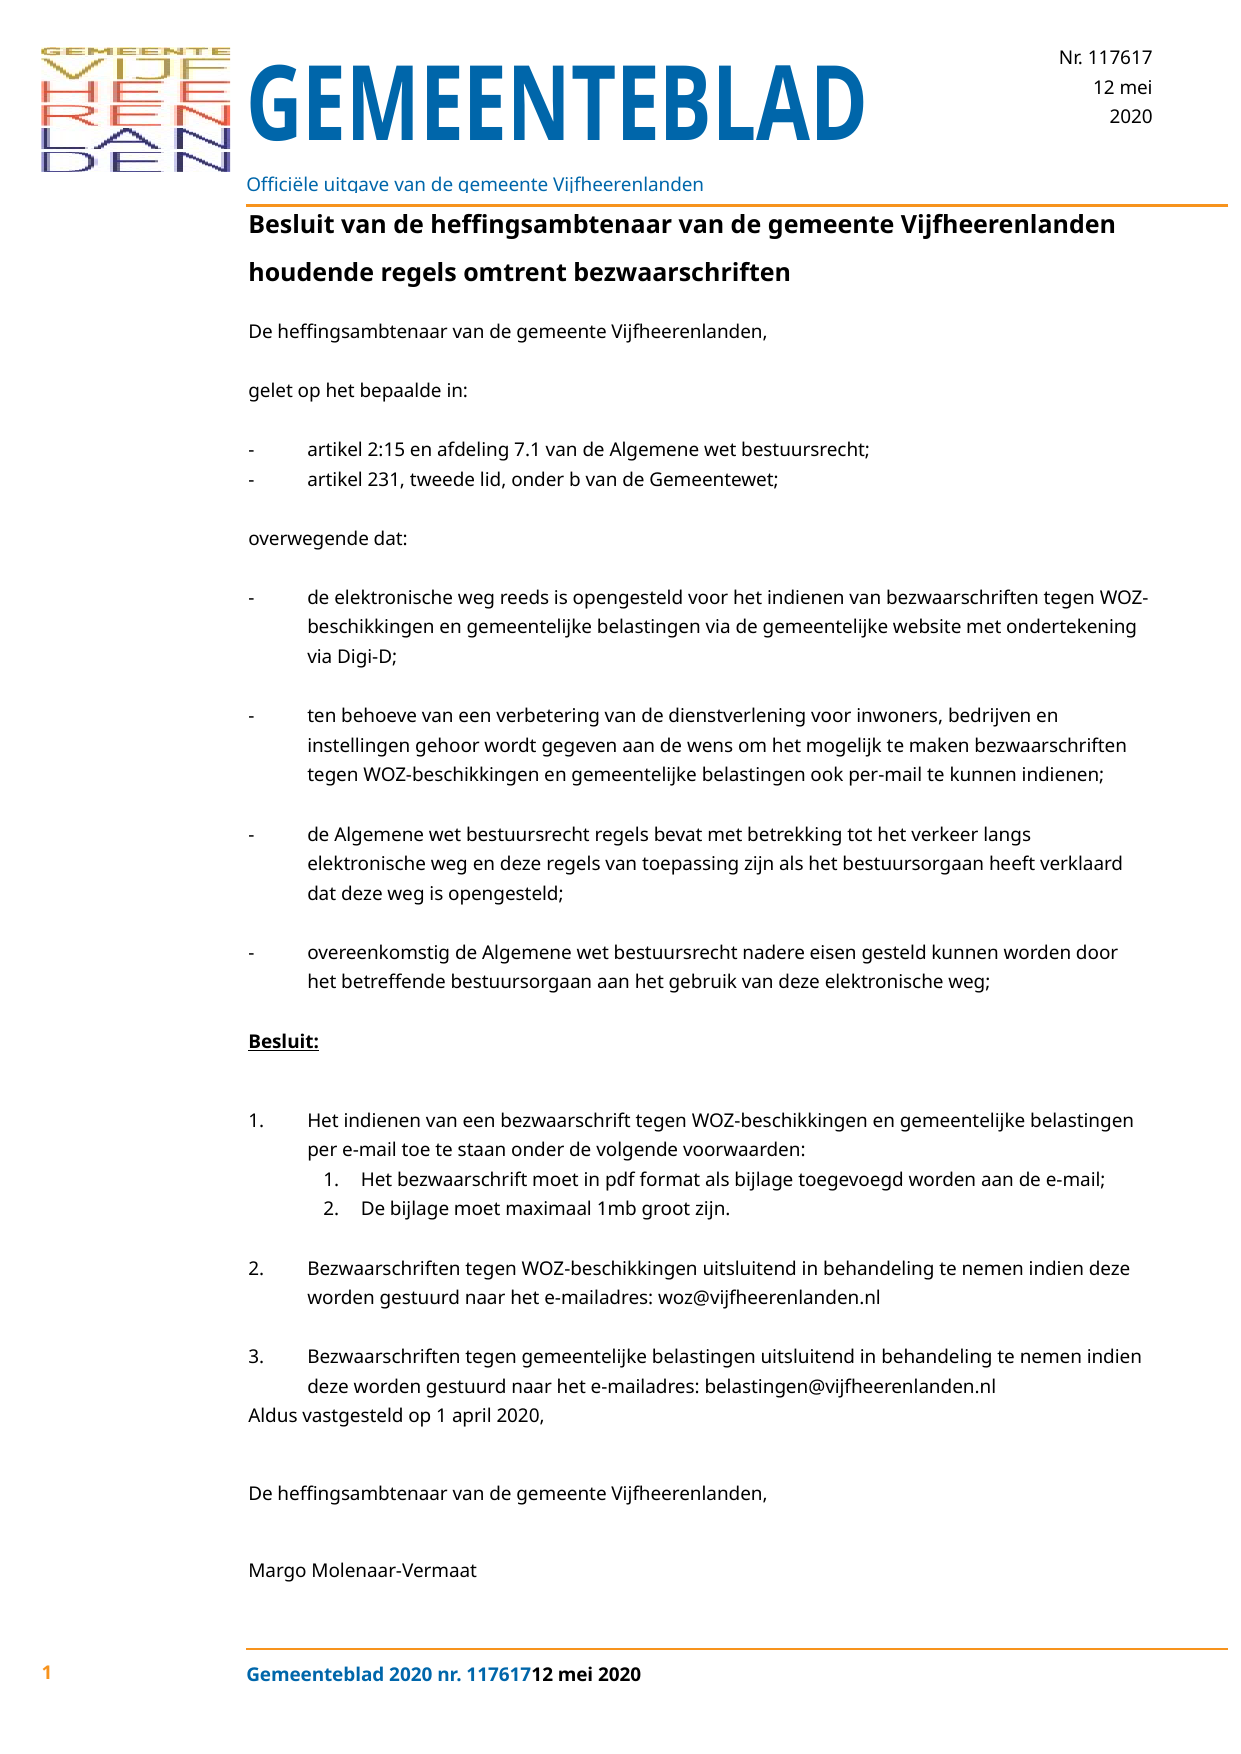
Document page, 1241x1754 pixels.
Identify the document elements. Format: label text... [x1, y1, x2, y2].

list De bijlage moet maximaal 1mb groot zijn. [323, 1196, 1152, 1221]
text gelet op het bepaalde in: [248, 377, 1152, 403]
text De heffingsambtenaar van de gemeente Vijfheerenlanden, [248, 1480, 1152, 1506]
text Aldus vastgesteld op 1 april 2020, [248, 1403, 1152, 1428]
list artikel 2:15 en afdeling 7.1 van de Algemene wet bestuursrecht; [248, 436, 1152, 462]
text Besluit: [248, 1028, 1152, 1054]
list Het indienen van een bezwaarschrift tegen WOZ-beschikkingen en gemeentelijke belastingen per e-mail toe te staan onder de volgende voorwaarden: [248, 1107, 1152, 1162]
picture [41, 47, 231, 172]
list artikel 231, tweede lid, onder b van de Gemeentewet; [248, 466, 1152, 492]
text Margo Molenaar-Vermaat [248, 1557, 1152, 1583]
list Bezwaarschriften tegen WOZ-beschikkingen uitsluitend in behandeling te nemen indien deze worden gestuurd naar het e-mailadres: woz@vijfheerenlanden.nl [248, 1255, 1152, 1310]
list overeenkomstig de Algemene wet bestuursrecht nadere eisen gesteld kunnen worden door het betreffende bestuursorgaan aan het gebruik van deze elektronische weg; [248, 939, 1152, 994]
list ten behoeve van een verbetering van de dienstverlening voor inwoners, bedrijven en instellingen gehoor wordt gegeven aan de wens om het mogelijk te maken bezwaarschriften tegen WOZ-beschikkingen en gemeentelijke belastingen ook per-mail te kunnen indienen; [248, 702, 1152, 787]
list de elektronische weg reeds is opengesteld voor het indienen van bezwaarschriften tegen WOZ-beschikkingen en gemeentelijke belastingen via de gemeentelijke website met ondertekening via Digi-D; [248, 584, 1152, 669]
text Besluit van de heffingsambtenaar van de gemeente Vijfheerenlanden houdende regels omtrent bezwaarschriften [248, 207, 1152, 288]
list de Algemene wet bestuursrecht regels bevat met betrekking tot het verkeer langs elektronische weg en deze regels van toepassing zijn als het bestuursorgaan heeft verklaard dat deze weg is opengesteld; [248, 821, 1152, 906]
list Bezwaarschriften tegen gemeentelijke belastingen uitsluitend in behandeling te nemen indien deze worden gestuurd naar het e-mailadres: belastingen@vijfheerenlanden.nl [248, 1343, 1152, 1399]
text De heffingsambtenaar van de gemeente Vijfheerenlanden, [248, 318, 1152, 344]
list Het bezwaarschrift moet in pdf format als bijlage toegevoegd worden aan de e-mail; [323, 1166, 1152, 1192]
text overwegende dat: [248, 525, 1152, 551]
